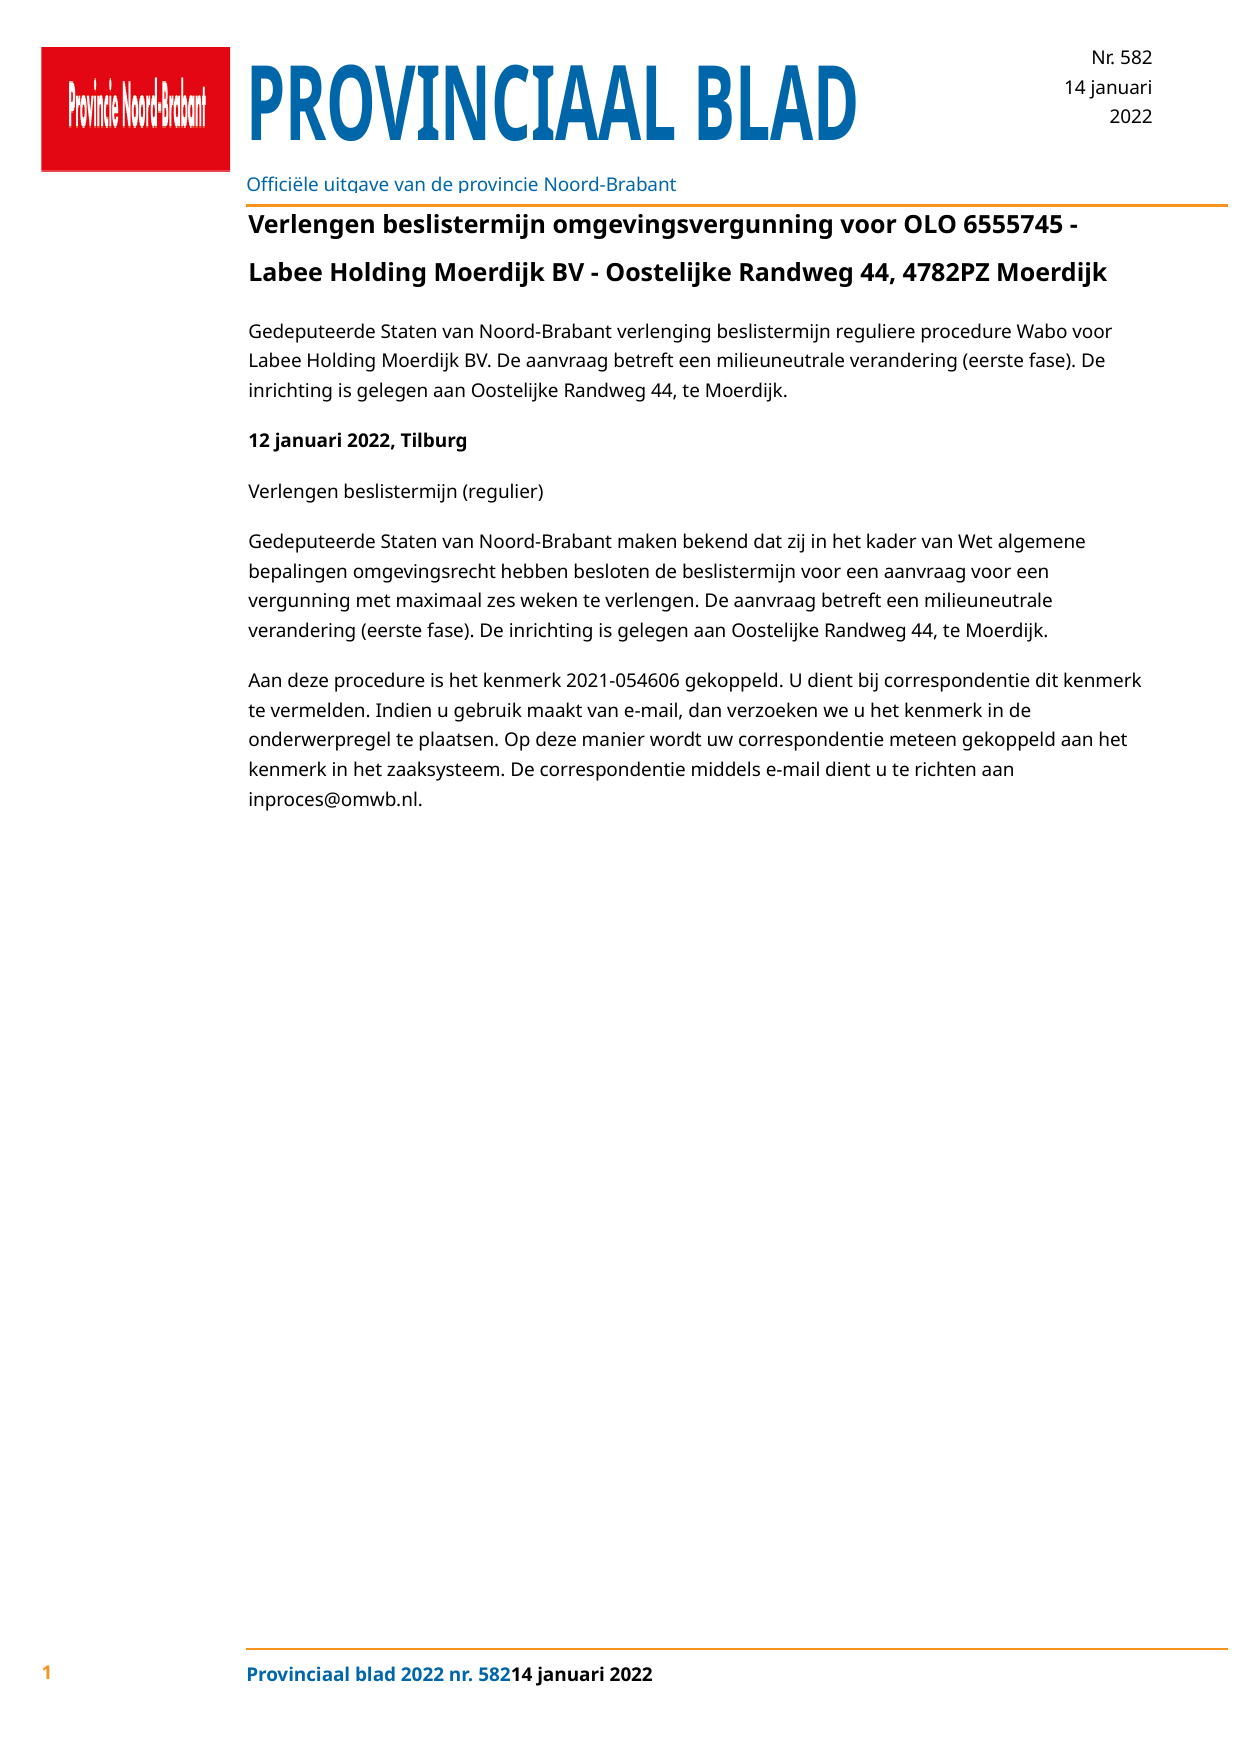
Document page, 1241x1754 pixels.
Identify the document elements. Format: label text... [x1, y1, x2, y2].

text Gedeputeerde Staten van Noord-Brabant maken bekend dat zij in het kader van Wet algemene bepalingen omgevingsrecht hebben besloten de beslistermijn voor een aanvraag voor een vergunning met maximaal zes weken te verlengen. De aanvraag betreft een milieuneutrale verandering (eerste fase). De inrichting is gelegen aan Oostelijke Randweg 44, te Moerdijk. [248, 528, 1152, 643]
text 12 januari 2022, Tilburg [248, 427, 1152, 453]
text Verlengen beslistermijn omgevingsvergunning voor OLO 6555745 - Labee Holding Moerdijk BV - Oostelijke Randweg 44, 4782PZ Moerdijk [248, 207, 1152, 288]
text Aan deze procedure is het kenmerk 2021-054606 gekoppeld. U dient bij correspondentie dit kenmerk te vermelden. Indien u gebruik maakt van e-mail, dan verzoeken we u het kenmerk in de onderwerpregel te plaatsen. Op deze manier wordt uw correspondentie meteen gekoppeld aan het kenmerk in het zaaksysteem. De correspondentie middels e-mail dient u te richten aan inproces@omwb.nl. [248, 667, 1152, 812]
text Gedeputeerde Staten van Noord-Brabant verlenging beslistermijn reguliere procedure Wabo voor Labee Holding Moerdijk BV. De aanvraag betreft een milieuneutrale verandering (eerste fase). De inrichting is gelegen aan Oostelijke Randweg 44, te Moerdijk. [248, 318, 1152, 403]
picture [41, 47, 231, 172]
text Verlengen beslistermijn (regulier) [248, 478, 1152, 504]
